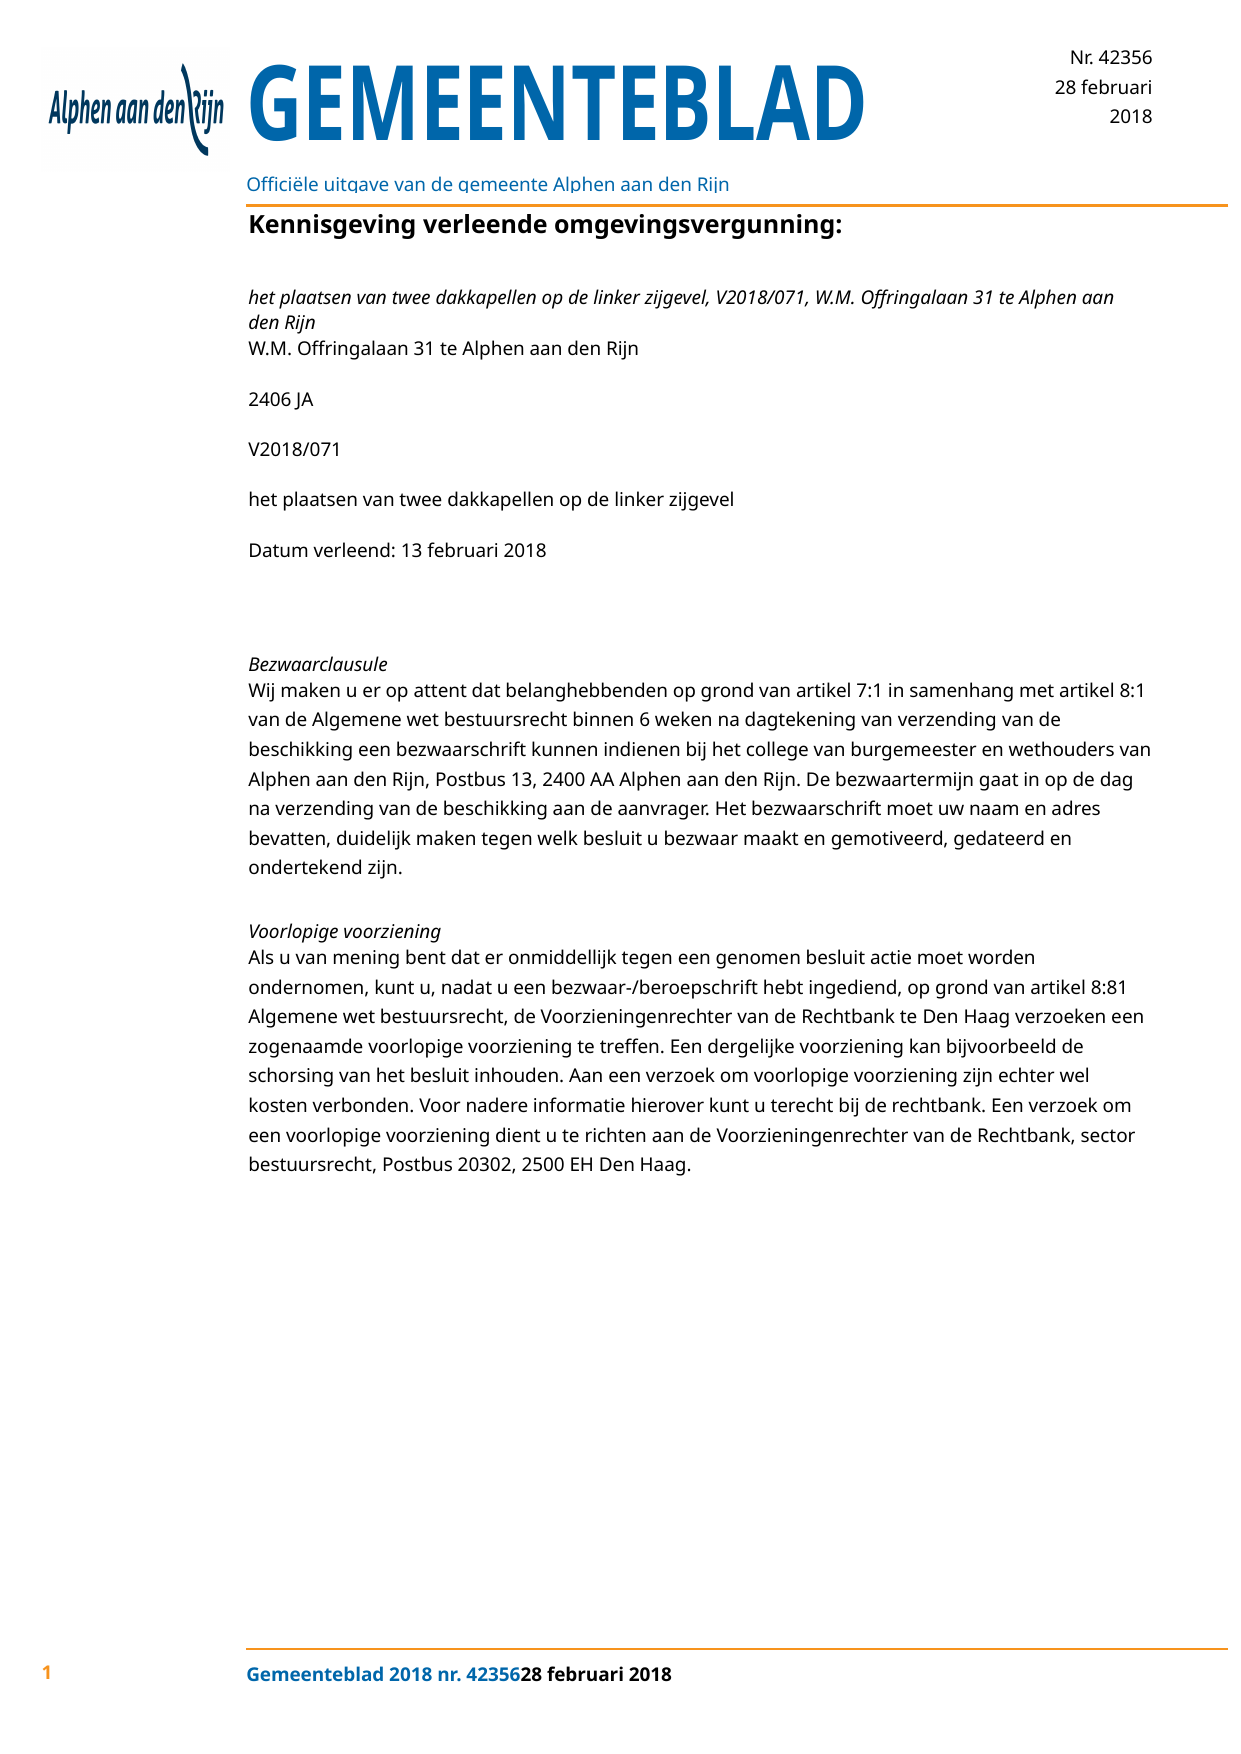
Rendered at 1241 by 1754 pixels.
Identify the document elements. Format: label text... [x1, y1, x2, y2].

text Bezwaarclausule [248, 651, 1152, 677]
text Wij maken u er op attent dat belanghebbenden op grond van artikel 7:1 in samenhang met artikel 8:1 van de Algemene wet bestuursrecht binnen 6 weken na dagtekening van verzending van de beschikking een bezwaarschrift kunnen indienen bij het college van burgemeester en wethouders van Alphen aan den Rijn, Postbus 13, 2400 AA Alphen aan den Rijn. De bezwaartermijn gaat in op de dag na verzending van de beschikking aan de aanvrager. Het bezwaarschrift moet uw naam en adres bevatten, duidelijk maken tegen welk besluit u bezwaar maakt en gemotiveerd, gedateerd en ondertekend zijn. [248, 677, 1152, 880]
text V2018/071 [248, 436, 1152, 462]
text Als u van mening bent dat er onmiddellijk tegen een genomen besluit actie moet worden ondernomen, kunt u, nadat u een bezwaar-/beroepschrift hebt ingediend, op grond van artikel 8:81 Algemene wet bestuursrecht, de Voorzieningenrechter van de Rechtbank te Den Haag verzoeken een zogenaamde voorlopige voorziening te treffen. Een dergelijke voorziening kan bijvoorbeeld de schorsing van het besluit inhouden. Aan een verzoek om voorlopige voorziening zijn echter wel kosten verbonden. Voor nadere informatie hierover kunt u terecht bij de rechtbank. Een verzoek om een voorlopige voorziening dient u te richten aan de Voorzieningenrechter van de Rechtbank, sector bestuursrecht, Postbus 20302, 2500 EH Den Haag. [248, 944, 1152, 1177]
text 2406 JA [248, 386, 1152, 411]
picture [41, 47, 231, 172]
text Kennisgeving verleende omgevingsvergunning: [248, 207, 1152, 241]
text W.M. Offringalaan 31 te Alphen aan den Rijn [248, 335, 1152, 361]
text het plaatsen van twee dakkapellen op de linker zijgevel, V2018/071, W.M. Offringalaan 31 te Alphen aan den Rijn [248, 284, 1152, 335]
text Datum verleend: 13 februari 2018 [248, 537, 1152, 563]
text Voorlopige voorziening [248, 918, 1152, 944]
text het plaatsen van twee dakkapellen op de linker zijgevel [248, 487, 1152, 512]
